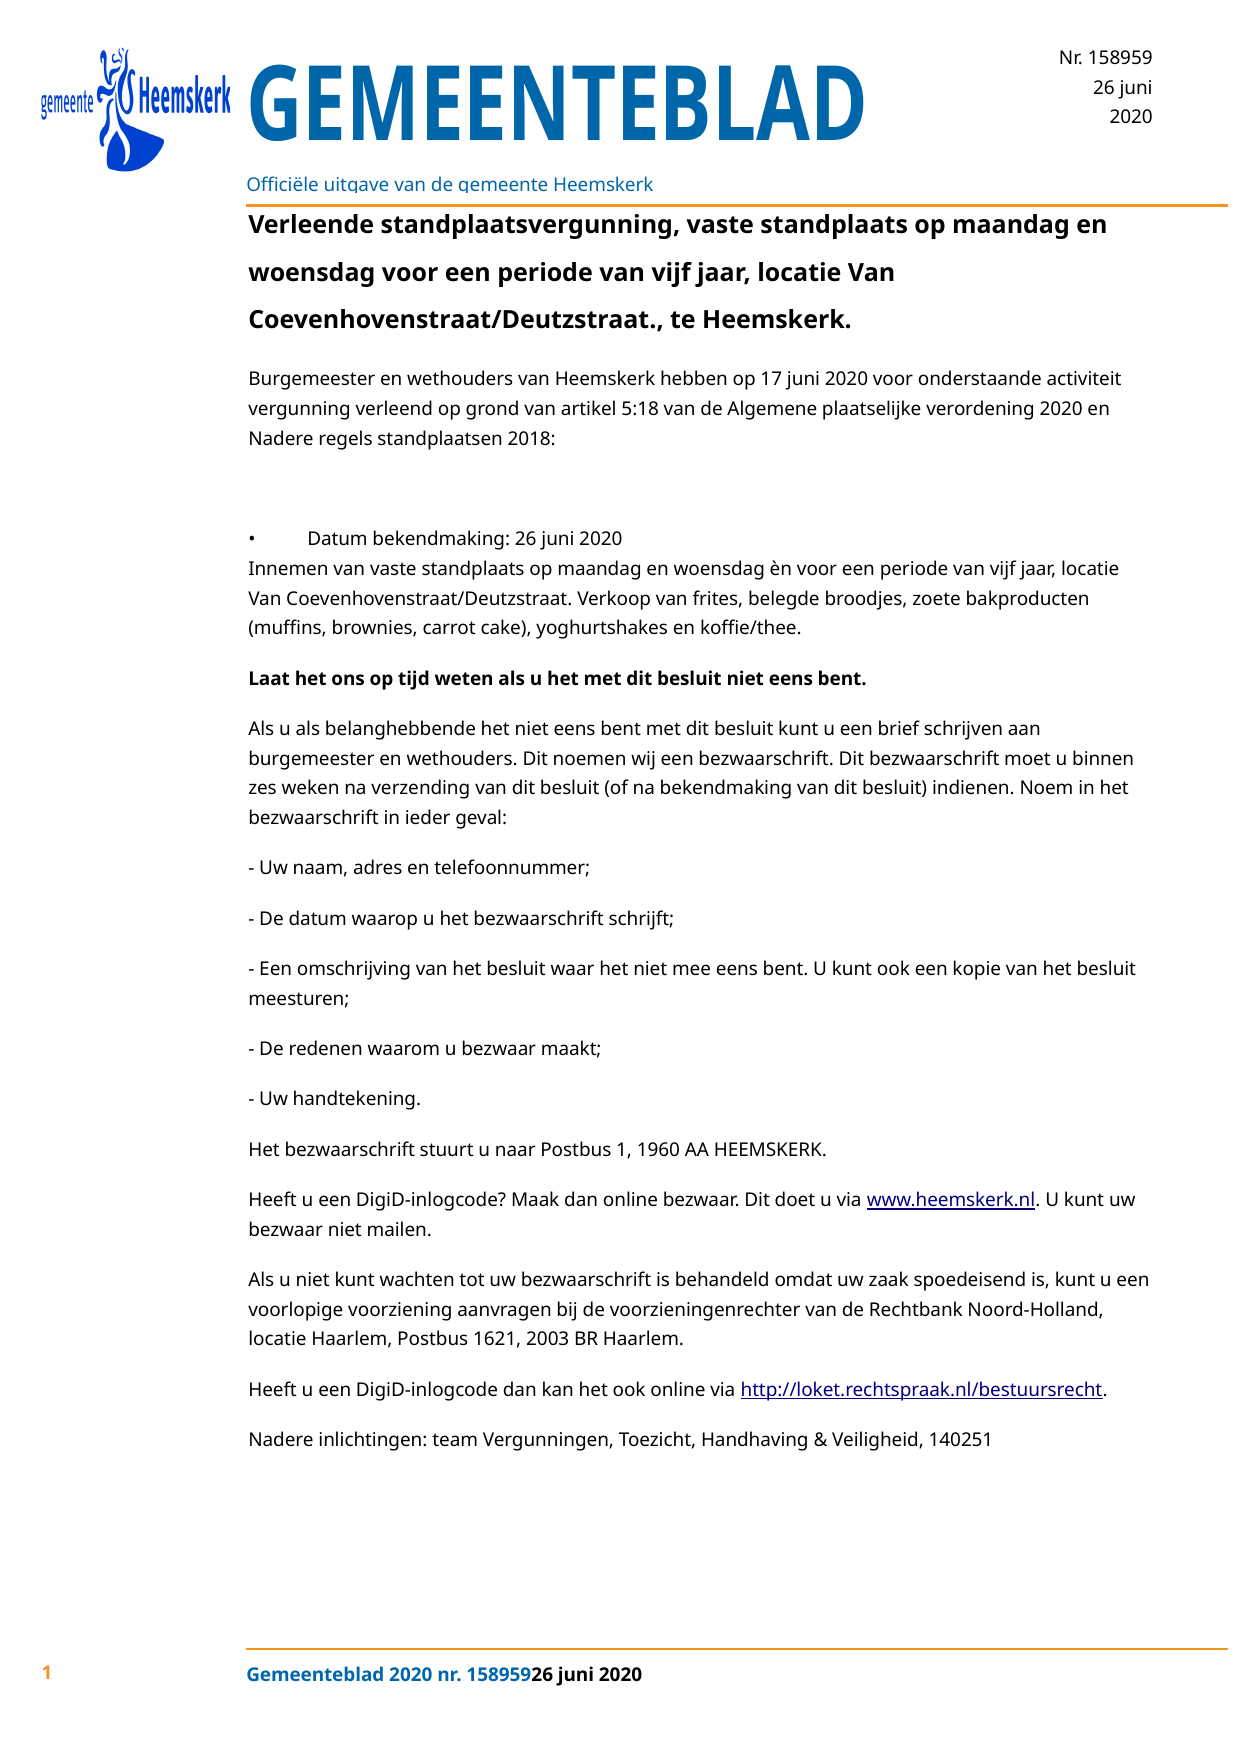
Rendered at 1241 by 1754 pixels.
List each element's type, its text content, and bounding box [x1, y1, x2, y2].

text - Een omschrijving van het besluit waar het niet mee eens bent. U kunt ook een kopie van het besluit meesturen; [248, 955, 1152, 1010]
list Datum bekendmaking: 26 juni 2020 [248, 526, 1152, 551]
text Laat het ons op tijd weten als u het met dit besluit niet eens bent. [248, 665, 1152, 690]
text - De redenen waarom u bezwaar maakt; [248, 1035, 1152, 1061]
picture [41, 47, 231, 172]
text Verleende standplaatsvergunning, vaste standplaats op maandag en woensdag voor een periode van vijf jaar, locatie Van Coevenhovenstraat/Deutzstraat., te Heemskerk. [248, 207, 1152, 336]
text - De datum waarop u het bezwaarschrift schrijft; [248, 905, 1152, 930]
text Nadere inlichtingen: team Vergunningen, Toezicht, Handhaving & Veiligheid, 140251 [248, 1426, 1152, 1452]
text Het bezwaarschrift stuurt u naar Postbus 1, 1960 AA HEEMSKERK. [248, 1136, 1152, 1162]
text - Uw handtekening. [248, 1086, 1152, 1111]
text Als u niet kunt wachten tot uw bezwaarschrift is behandeld omdat uw zaak spoedeisend is, kunt u een voorlopige voorziening aanvragen bij de voorzieningenrechter van de Rechtbank Noord-Holland, locatie Haarlem, Postbus 1621, 2003 BR Haarlem. [248, 1266, 1152, 1351]
text - Uw naam, adres en telefoonnummer; [248, 854, 1152, 880]
text Burgemeester en wethouders van Heemskerk hebben op 17 juni 2020 voor onderstaande activiteit vergunning verleend op grond van artikel 5:18 van de Algemene plaatselijke verordening 2020 en Nadere regels standplaatsen 2018: [248, 366, 1152, 450]
text Innemen van vaste standplaats op maandag en woensdag èn voor een periode van vijf jaar, locatie Van Coevenhovenstraat/Deutzstraat. Verkoop van frites, belegde broodjes, zoete bakproducten (muffins, brownies, carrot cake), yoghurtshakes en koffie/thee. [248, 555, 1152, 640]
text Heeft u een DigiD-inlogcode dan kan het ook online via http://loket.rechtspraak.nl/bestuursrecht. [248, 1376, 1152, 1402]
text Als u als belanghebbende het niet eens bent met dit besluit kunt u een brief schrijven aan burgemeester en wethouders. Dit noemen wij een bezwaarschrift. Dit bezwaarschrift moet u binnen zes weken na verzending van dit besluit (of na bekendmaking van dit besluit) indienen. Noem in het bezwaarschrift in ieder geval: [248, 715, 1152, 829]
text Heeft u een DigiD-inlogcode? Maak dan online bezwaar. Dit doet u via www.heemskerk.nl. U kunt uw bezwaar niet mailen. [248, 1186, 1152, 1242]
